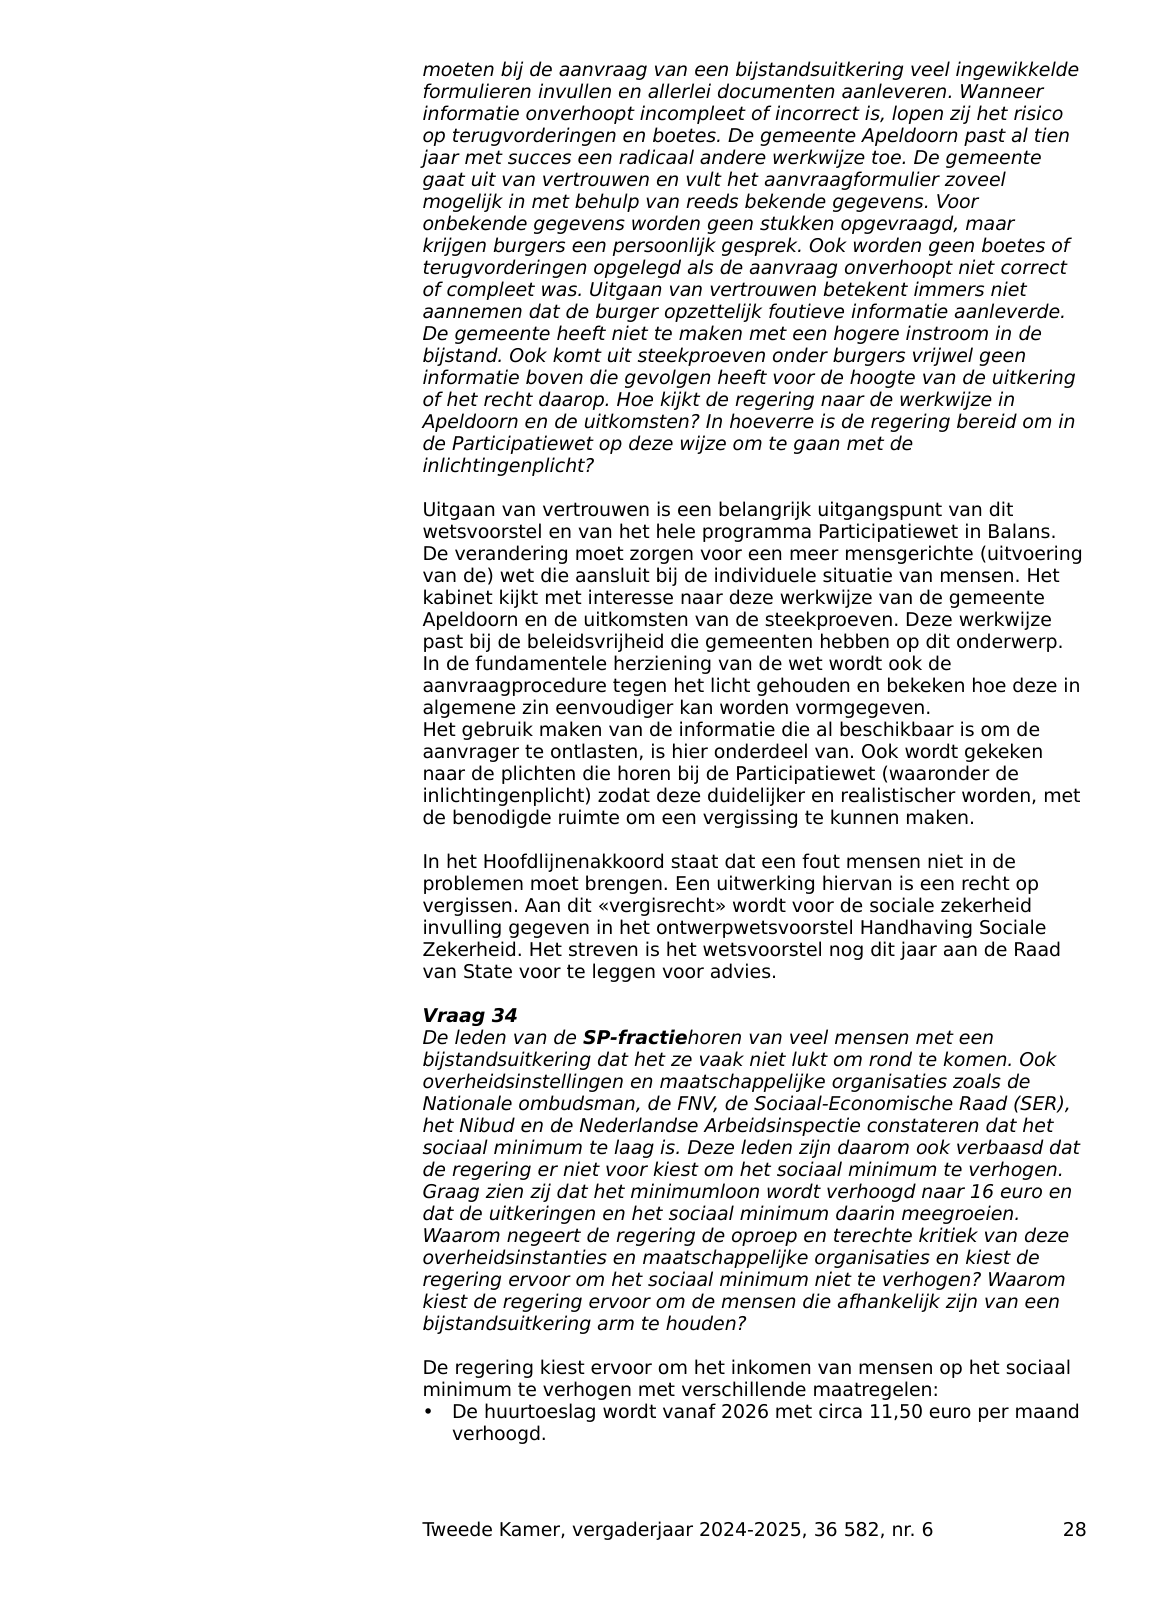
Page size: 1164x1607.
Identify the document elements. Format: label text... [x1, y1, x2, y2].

text moeten bij de aanvraag van een bijstandsuitkering veel ingewikkelde formulieren invullen en allerlei documenten aanleveren. Wanneer informatie onverhoopt incompleet of incorrect is, lopen zij het risico op terugvorderingen en boetes. De gemeente Apeldoorn past al tien jaar met succes een radicaal andere werkwijze toe. De gemeente gaat uit van vertrouwen en vult het aanvraagformulier zoveel mogelijk in met behulp van reeds bekende gegevens. Voor onbekende gegevens worden geen stukken opgevraagd, maar krijgen burgers een persoonlijk gesprek. Ook worden geen boetes of terugvorderingen opgelegd als de aanvraag onverhoopt niet correct of compleet was. Uitgaan van vertrouwen betekent immers niet aannemen dat de burger opzettelijk foutieve informatie aanleverde. De gemeente heeft niet te maken met een hogere instroom in de bijstand. Ook komt uit steekproeven onder burgers vrijwel geen informatie boven die gevolgen heeft voor de hoogte van de uitkering of het recht daarop. Hoe kijkt de regering naar de werkwijze in Apeldoorn en de uitkomsten? In hoeverre is de regering bereid om in de Participatiewet op deze wijze om te gaan met de inlichtingenplicht? [422, 59, 1087, 477]
text De regering kiest ervoor om het inkomen van mensen op het sociaal minimum te verhogen met verschillende maatregelen: [422, 1357, 1087, 1401]
text • De huurtoeslag wordt vanaf 2026 met circa 11,50 euro per maand verhoogd. [422, 1401, 1087, 1444]
text Uitgaan van vertrouwen is een belangrijk uitgangspunt van dit wetsvoorstel en van het hele programma Participatiewet in Balans. De verandering moet zorgen voor een meer mensgerichte (uitvoering van de) wet die aansluit bij de individuele situatie van mensen. Het kabinet kijkt met interesse naar deze werkwijze van de gemeente Apeldoorn en de uitkomsten van de steekproeven. Deze werkwijze past bij de beleidsvrijheid die gemeenten hebben op dit onderwerp. In de fundamentele herziening van de wet wordt ook de aanvraagprocedure tegen het licht gehouden en bekeken hoe deze in algemene zin eenvoudiger kan worden vormgegeven. [422, 499, 1087, 719]
text Vraag 34 [422, 1005, 1087, 1027]
text De leden van de SP-fractiehoren van veel mensen met een bijstandsuitkering dat het ze vaak niet lukt om rond te komen. Ook overheidsinstellingen en maatschappelijke organisaties zoals de Nationale ombudsman, de FNV, de Sociaal-Economische Raad (SER), het Nibud en de Nederlandse Arbeidsinspectie constateren dat het sociaal minimum te laag is. Deze leden zijn daarom ook verbaasd dat de regering er niet voor kiest om het sociaal minimum te verhogen. Graag zien zij dat het minimumloon wordt verhoogd naar 16 euro en dat de uitkeringen en het sociaal minimum daarin meegroeien. Waarom negeert de regering de oproep en terechte kritiek van deze overheidsinstanties en maatschappelijke organisaties en kiest de regering ervoor om het sociaal minimum niet te verhogen? Waarom kiest de regering ervoor om de mensen die afhankelijk zijn van een bijstandsuitkering arm te houden? [422, 1027, 1087, 1334]
text Het gebruik maken van de informatie die al beschikbaar is om de aanvrager te ontlasten, is hier onderdeel van. Ook wordt gekeken naar de plichten die horen bij de Participatiewet (waaronder de inlichtingenplicht) zodat deze duidelijker en realistischer worden, met de benodigde ruimte om een vergissing te kunnen maken. [422, 719, 1087, 828]
text In het Hoofdlijnenakkoord staat dat een fout mensen niet in de problemen moet brengen. Een uitwerking hiervan is een recht op vergissen. Aan dit «vergisrecht» wordt voor de sociale zekerheid invulling gegeven in het ontwerpwetsvoorstel Handhaving Sociale Zekerheid. Het streven is het wetsvoorstel nog dit jaar aan de Raad van State voor te leggen voor advies. [422, 851, 1087, 983]
